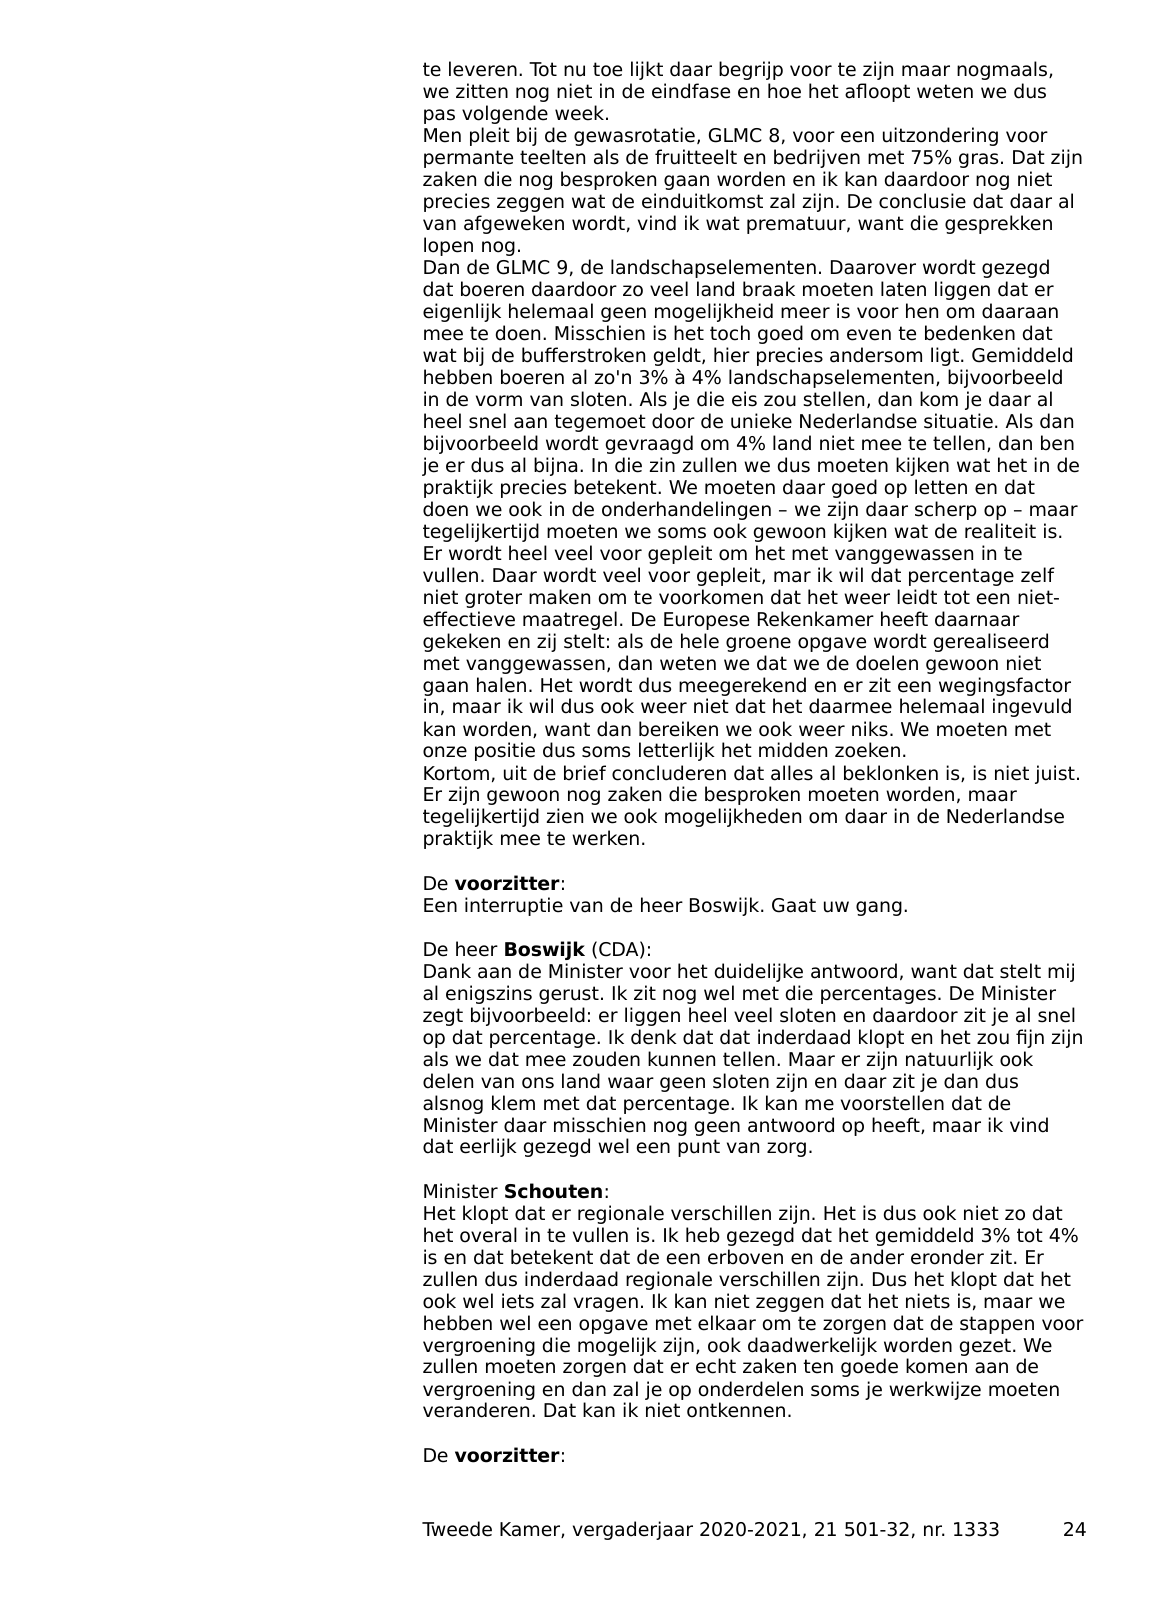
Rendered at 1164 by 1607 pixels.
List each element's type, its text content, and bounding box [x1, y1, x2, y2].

text De heer Boswijk (CDA): [422, 939, 1087, 961]
text De voorzitter: [422, 1444, 1087, 1467]
text Kortom, uit de brief concluderen dat alles al beklonken is, is niet juist. Er zijn gewoon nog zaken die besproken moeten worden, maar tegelijkertijd zien we ook mogelijkheden om daar in de Nederlandse praktijk mee te werken. [422, 762, 1087, 850]
text Dank aan de Minister voor het duidelijke antwoord, want dat stelt mij al enigszins gerust. Ik zit nog wel met die percentages. De Minister zegt bijvoorbeeld: er liggen heel veel sloten en daardoor zit je al snel op dat percentage. Ik denk dat dat inderdaad klopt en het zou fijn zijn als we dat mee zouden kunnen tellen. Maar er zijn natuurlijk ook delen van ons land waar geen sloten zijn en daar zit je dan dus alsnog klem met dat percentage. Ik kan me voorstellen dat de Minister daar misschien nog geen antwoord op heeft, maar ik vind dat eerlijk gezegd wel een punt van zorg. [422, 961, 1087, 1158]
text te leveren. Tot nu toe lijkt daar begrijp voor te zijn maar nogmaals, we zitten nog niet in de eindfase en hoe het afloopt weten we dus pas volgende week. [422, 59, 1087, 125]
text Dan de GLMC 9, de landschapselementen. Daarover wordt gezegd dat boeren daardoor zo veel land braak moeten laten liggen dat er eigenlijk helemaal geen mogelijkheid meer is voor hen om daaraan mee te doen. Misschien is het toch goed om even te bedenken dat wat bij de bufferstroken geldt, hier precies andersom ligt. Gemiddeld hebben boeren al zo'n 3% à 4% landschapselementen, bijvoorbeeld in de vorm van sloten. Als je die eis zou stellen, dan kom je daar al heel snel aan tegemoet door de unieke Nederlandse situatie. Als dan bijvoorbeeld wordt gevraagd om 4% land niet mee te tellen, dan ben je er dus al bijna. In die zin zullen we dus moeten kijken wat het in de praktijk precies betekent. We moeten daar goed op letten en dat doen we ook in de onderhandelingen – we zijn daar scherp op – maar tegelijkertijd moeten we soms ook gewoon kijken wat de realiteit is. [422, 257, 1087, 543]
text Het klopt dat er regionale verschillen zijn. Het is dus ook niet zo dat het overal in te vullen is. Ik heb gezegd dat het gemiddeld 3% tot 4% is en dat betekent dat de een erboven en de ander eronder zit. Er zullen dus inderdaad regionale verschillen zijn. Dus het klopt dat het ook wel iets zal vragen. Ik kan niet zeggen dat het niets is, maar we hebben wel een opgave met elkaar om te zorgen dat de stappen voor vergroening die mogelijk zijn, ook daadwerkelijk worden gezet. We zullen moeten zorgen dat er echt zaken ten goede komen aan de vergroening en dan zal je op onderdelen soms je werkwijze moeten veranderen. Dat kan ik niet ontkennen. [422, 1203, 1087, 1422]
text Er wordt heel veel voor gepleit om het met vanggewassen in te vullen. Daar wordt veel voor gepleit, mar ik wil dat percentage zelf niet groter maken om te voorkomen dat het weer leidt tot een niet-effectieve maatregel. De Europese Rekenkamer heeft daarnaar gekeken en zij stelt: als de hele groene opgave wordt gerealiseerd met vanggewassen, dan weten we dat we de doelen gewoon niet gaan halen. Het wordt dus meegerekend en er zit een wegingsfactor in, maar ik wil dus ook weer niet dat het daarmee helemaal ingevuld kan worden, want dan bereiken we ook weer niks. We moeten met onze positie dus soms letterlijk het midden zoeken. [422, 543, 1087, 762]
text Minister Schouten: [422, 1181, 1087, 1203]
text Men pleit bij de gewasrotatie, GLMC 8, voor een uitzondering voor permante teelten als de fruitteelt en bedrijven met 75% gras. Dat zijn zaken die nog besproken gaan worden en ik kan daardoor nog niet precies zeggen wat de einduitkomst zal zijn. De conclusie dat daar al van afgeweken wordt, vind ik wat prematuur, want die gesprekken lopen nog. [422, 125, 1087, 257]
text De voorzitter: [422, 872, 1087, 894]
text Een interruptie van de heer Boswijk. Gaat uw gang. [422, 894, 1087, 916]
